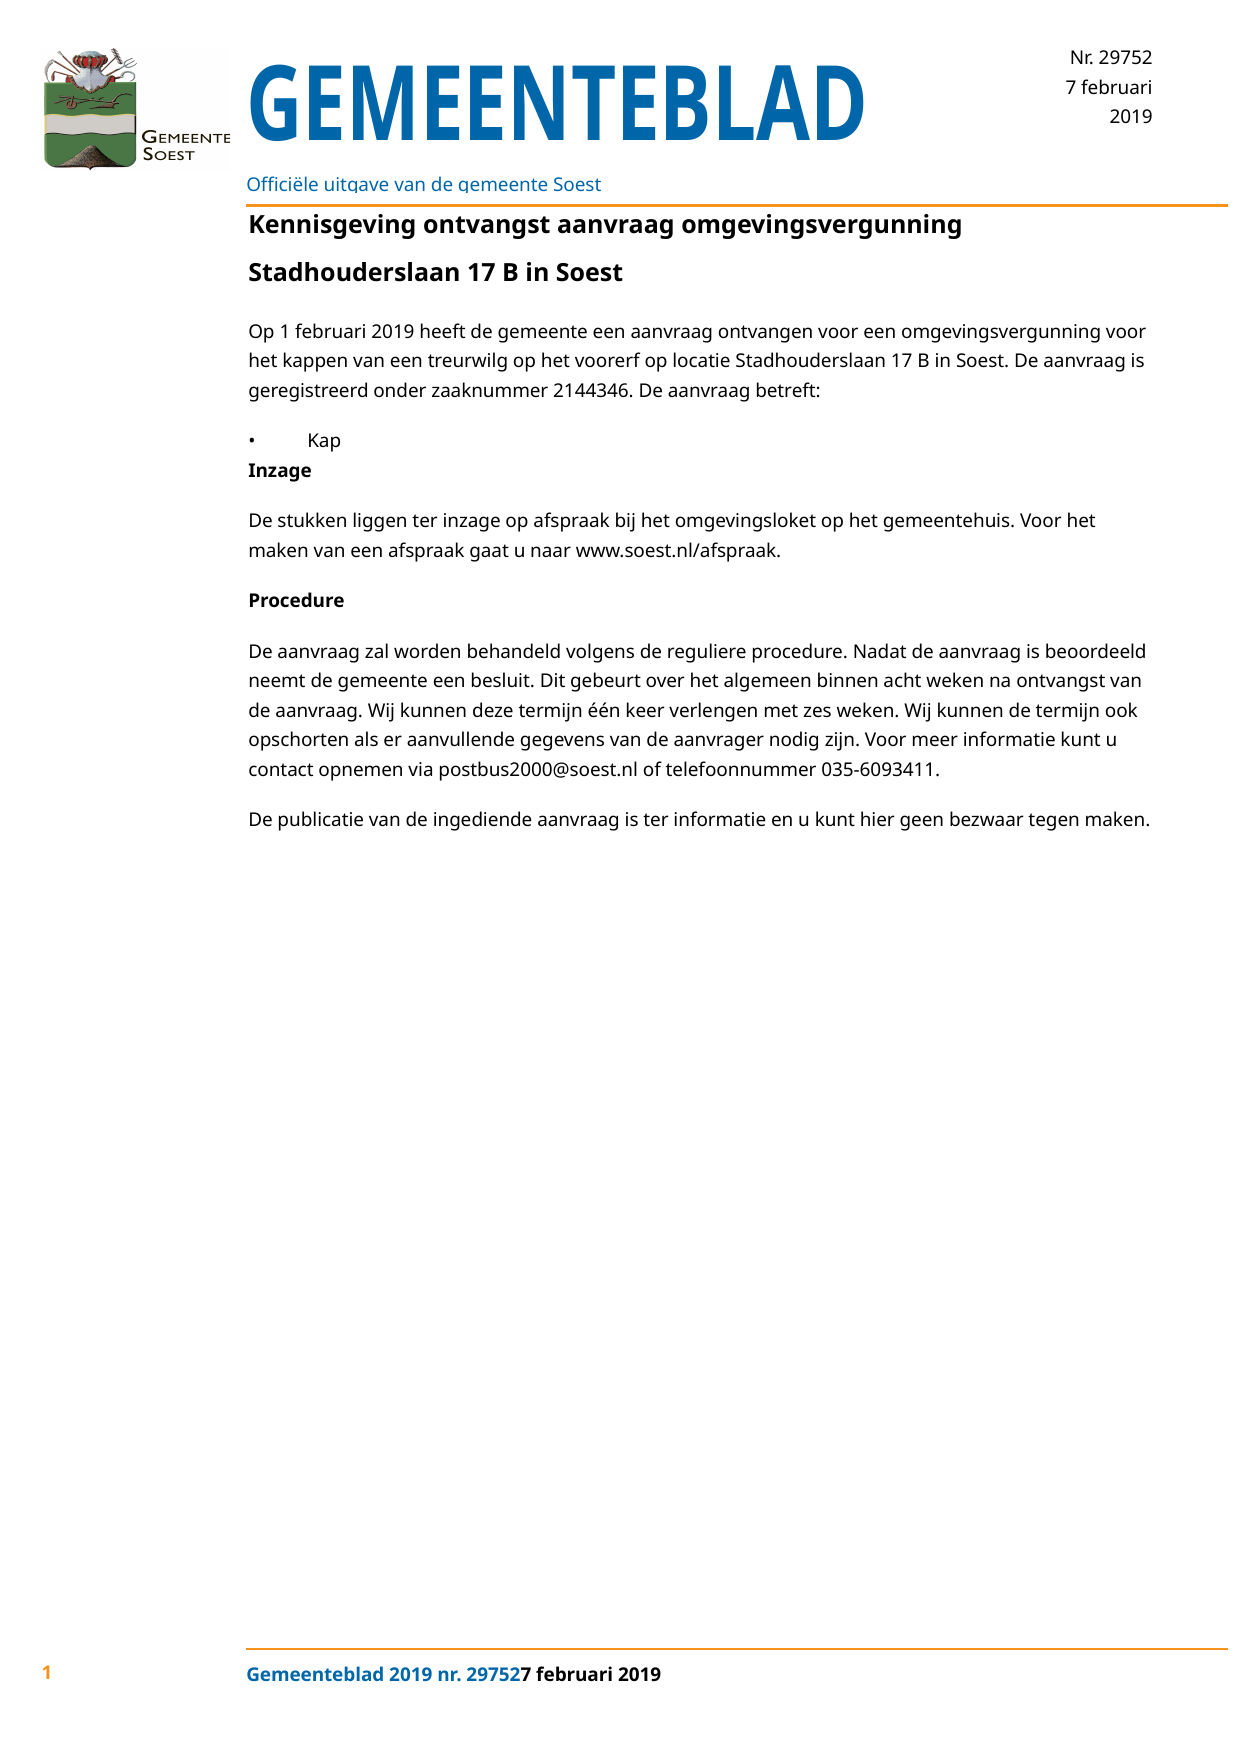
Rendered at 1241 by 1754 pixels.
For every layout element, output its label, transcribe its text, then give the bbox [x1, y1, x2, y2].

text Op 1 februari 2019 heeft de gemeente een aanvraag ontvangen voor een omgevingsvergunning voor het kappen van een treurwilg op het voorerf op locatie Stadhouderslaan 17 B in Soest. De aanvraag is geregistreerd onder zaaknummer 2144346. De aanvraag betreft: [248, 318, 1152, 403]
text Procedure [248, 587, 1152, 613]
text De stukken liggen ter inzage op afspraak bij het omgevingsloket op het gemeentehuis. Voor het maken van een afspraak gaat u naar www.soest.nl/afspraak. [248, 507, 1152, 563]
text Kennisgeving ontvangst aanvraag omgevingsvergunning Stadhouderslaan 17 B in Soest [248, 207, 1152, 288]
picture [41, 47, 231, 172]
text De aanvraag zal worden behandeld volgens de reguliere procedure. Nadat de aanvraag is beoordeeld neemt de gemeente een besluit. Dit gebeurt over het algemeen binnen acht weken na ontvangst van de aanvraag. Wij kunnen deze termijn één keer verlengen met zes weken. Wij kunnen de termijn ook opschorten als er aanvullende gegevens van de aanvrager nodig zijn. Voor meer informatie kunt u contact opnemen via postbus2000@soest.nl of telefoonnummer 035-6093411. [248, 638, 1152, 782]
text De publicatie van de ingediende aanvraag is ter informatie en u kunt hier geen bezwaar tegen maken. [248, 807, 1152, 832]
list Kap [248, 427, 1152, 453]
text Inzage [248, 457, 1152, 483]
